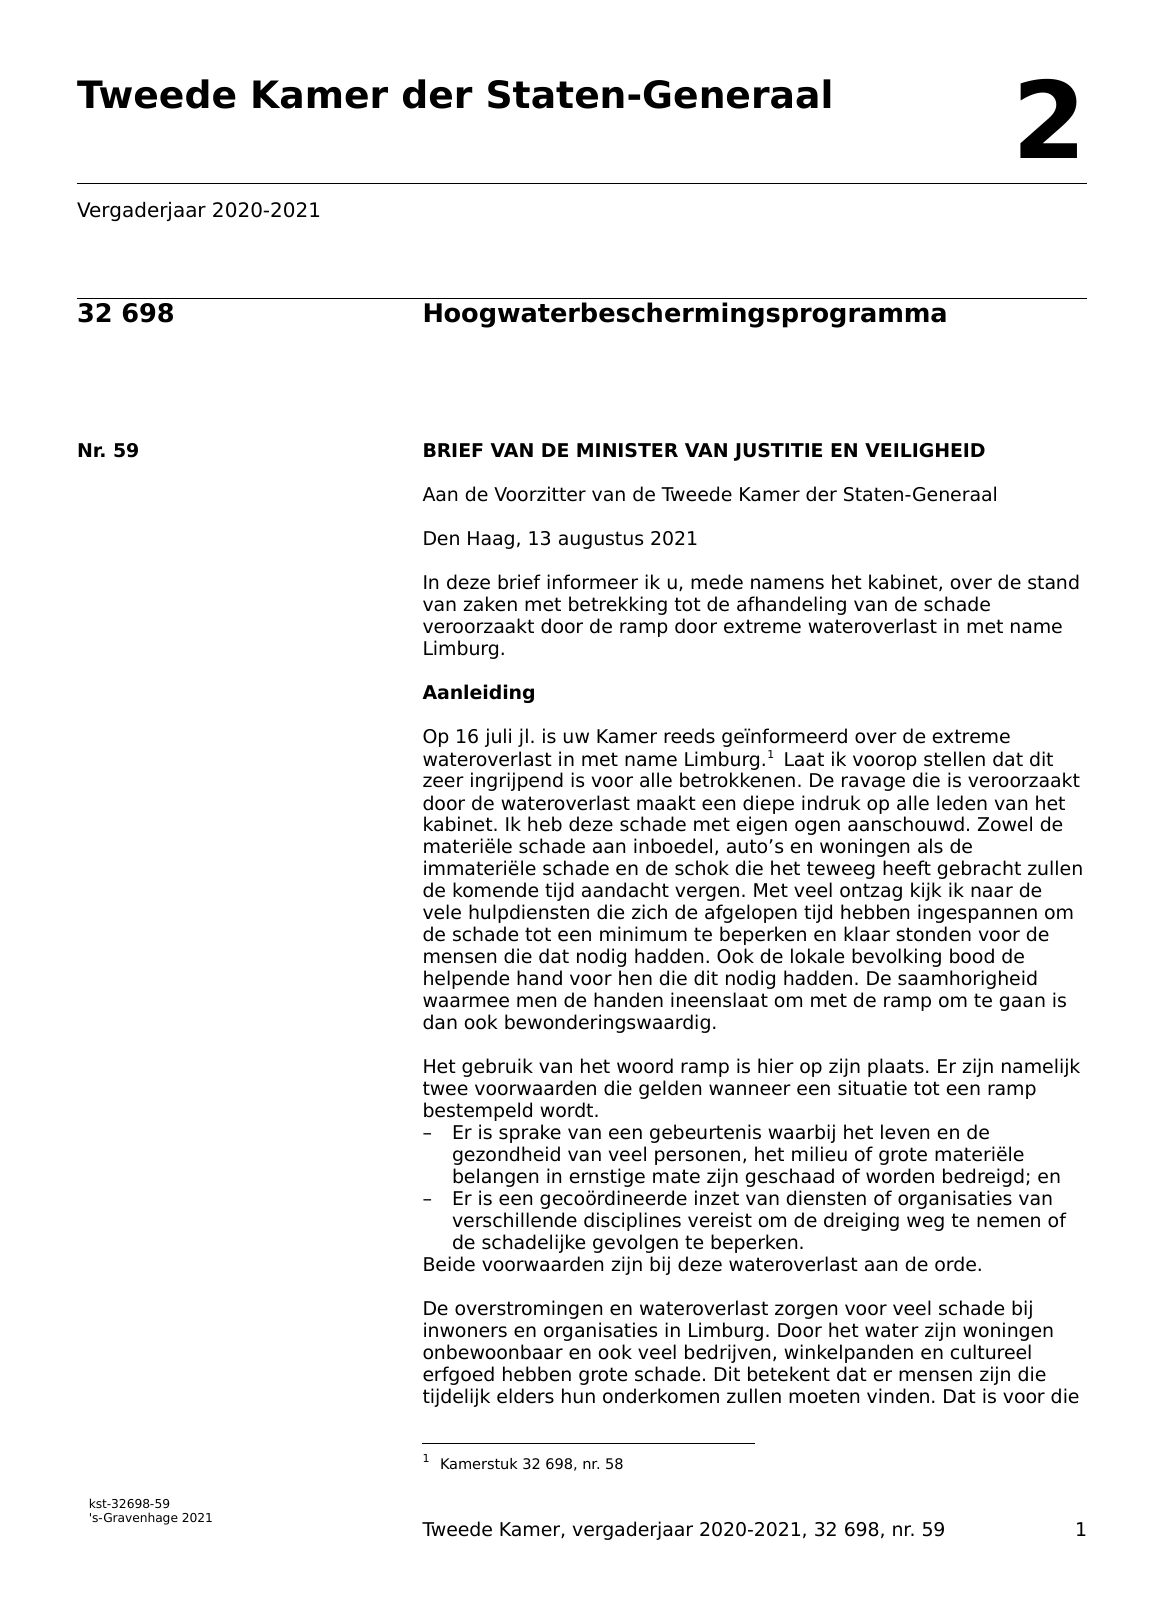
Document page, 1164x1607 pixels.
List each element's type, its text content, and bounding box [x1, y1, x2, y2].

table_cell Vergaderjaar 2020-2021 [77, 184, 1087, 298]
text Beide voorwaarden zijn bij deze wateroverlast aan de orde. [422, 1254, 1087, 1276]
text Op 16 juli jl. is uw Kamer reeds geïnformeerd over de extreme wateroverlast in met name Limburg. Laat ik voorop stellen dat dit zeer ingrijpend is voor alle betrokkenen. De ravage die is veroorzaakt door de wateroverlast maakt een diepe indruk op alle leden van het kabinet. Ik heb deze schade met eigen ogen aanschouwd. Zowel de materiële schade aan inboedel, auto’s en woningen als de immateriële schade en de schok die het teweeg heeft gebracht zullen de komende tijd aandacht vergen. Met veel ontzag kijk ik naar de vele hulpdiensten die zich de afgelopen tijd hebben ingespannen om de schade tot een minimum te beperken en klaar stonden voor de mensen die dat nodig hadden. Ook de lokale bevolking bood de helpende hand voor hen die dit nodig hadden. De saamhorigheid waarmee men de handen ineenslaat om met de ramp om te gaan is dan ook bewonderingswaardig. [422, 726, 1087, 1034]
text – Er is sprake van een gebeurtenis waarbij het leven en de gezondheid van veel personen, het milieu of grote materiële belangen in ernstige mate zijn geschaad of worden bedreigd; en [422, 1122, 1087, 1188]
text Den Haag, 13 augustus 2021 [422, 528, 1087, 550]
text Kamerstuk 32 698, nr. 58 [422, 1452, 1087, 1474]
table_header 2 [886, 59, 1087, 183]
text kst-32698-59 [88, 1497, 323, 1511]
text Aan de Voorzitter van de Tweede Kamer der Staten-Generaal [422, 484, 1087, 506]
text De overstromingen en wateroverlast zorgen voor veel schade bij inwoners en organisaties in Limburg. Door het water zijn woningen onbewoonbaar en ook veel bedrijven, winkelpanden en cultureel erfgoed hebben grote schade. Dit betekent dat er mensen zijn die tijdelijk elders hun onderkomen zullen moeten vinden. Dat is voor die [422, 1298, 1087, 1408]
text – Er is een gecoördineerde inzet van diensten of organisaties van verschillende disciplines vereist om de dreiging weg te nemen of de schadelijke gevolgen te beperken. [422, 1188, 1087, 1254]
text In deze brief informeer ik u, mede namens het kabinet, over de stand van zaken met betrekking tot de afhandeling van de schade veroorzaakt door de ramp door extreme wateroverlast in met name Limburg. [422, 572, 1087, 660]
subtitle Nr. 59 BRIEF VAN DE MINISTER VAN JUSTITIE EN VEILIGHEID [77, 440, 1087, 462]
table_header Tweede Kamer der Staten-Generaal [77, 59, 886, 183]
subtitle 32 698 Hoogwaterbeschermingsprogramma [77, 299, 1087, 329]
subtitle Aanleiding [422, 682, 1087, 704]
text Het gebruik van het woord ramp is hier op zijn plaats. Er zijn namelijk twee voorwaarden die gelden wanneer een situatie tot een ramp bestempeld wordt. [422, 1056, 1087, 1122]
text 's-Gravenhage 2021 [88, 1511, 323, 1525]
